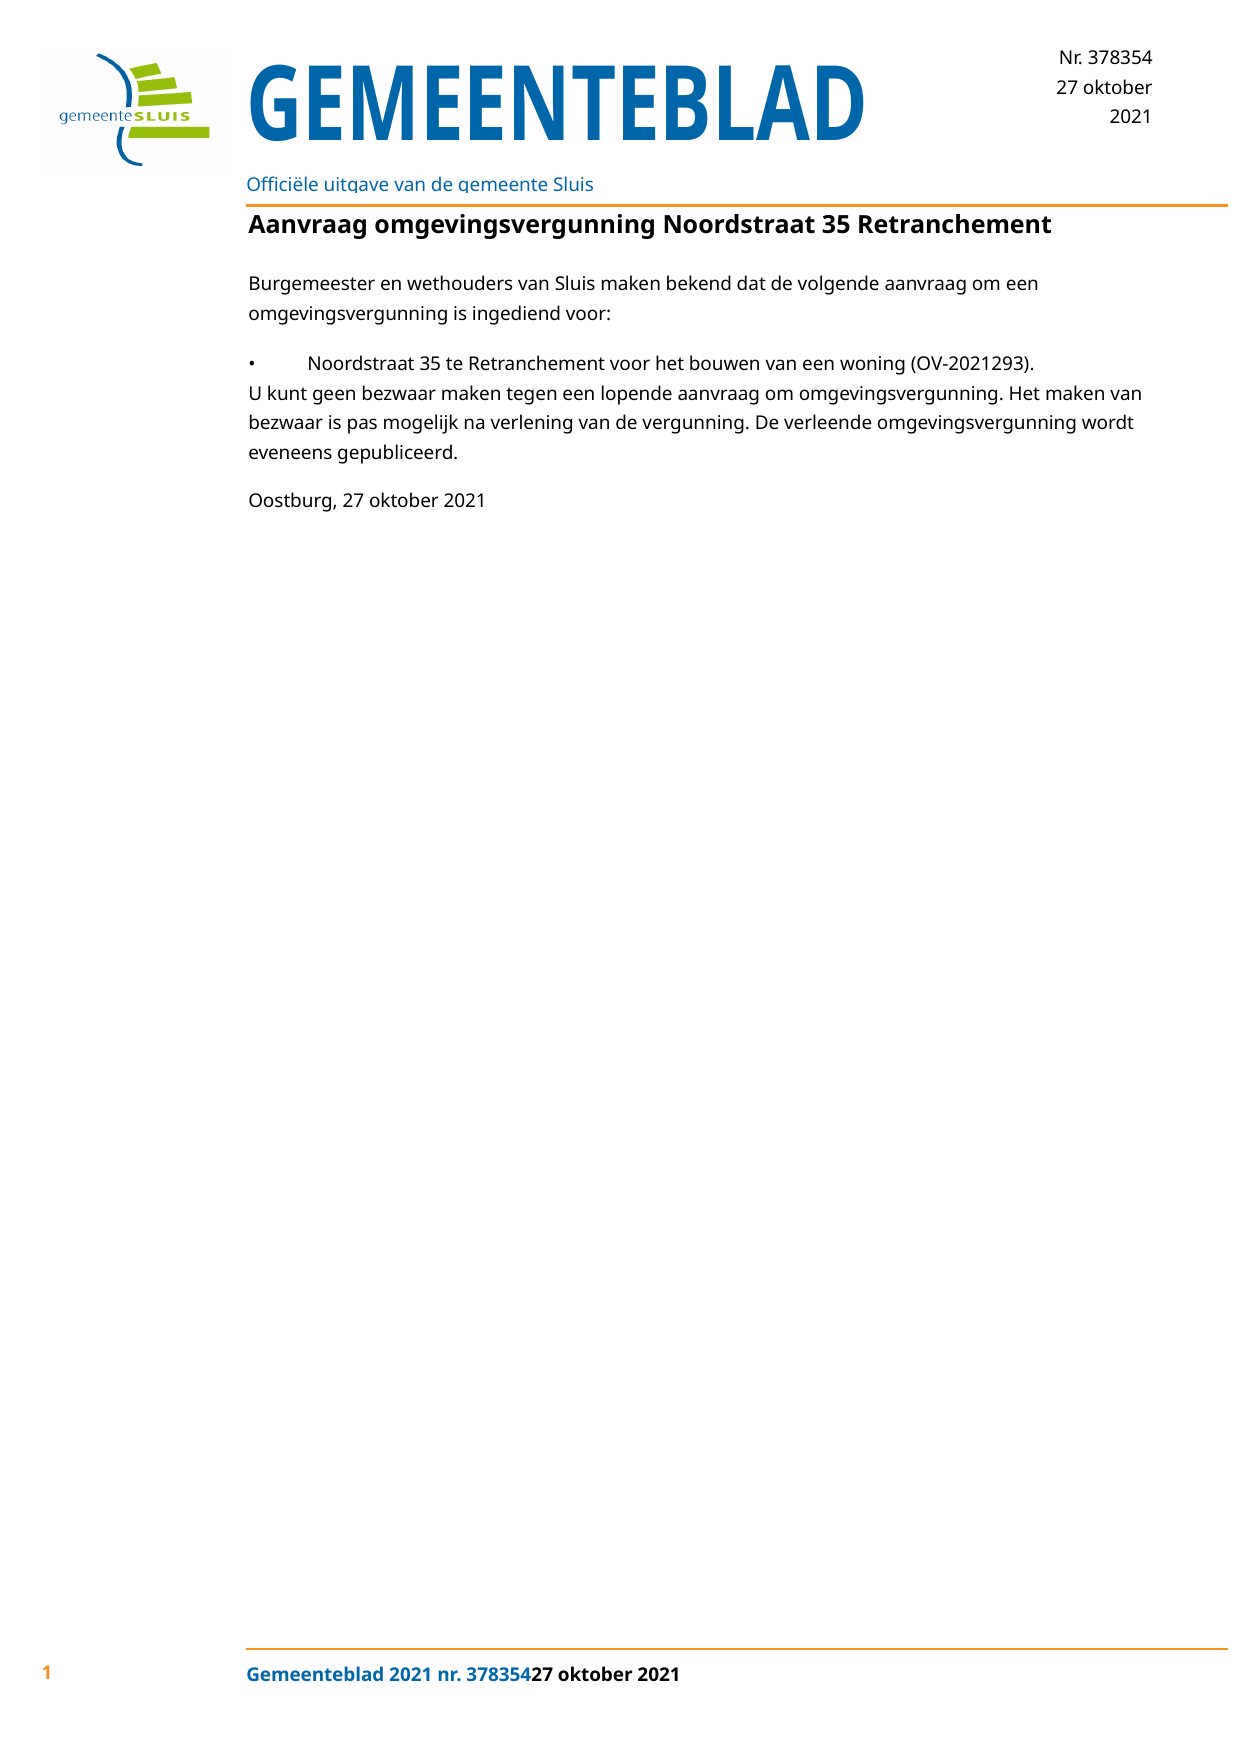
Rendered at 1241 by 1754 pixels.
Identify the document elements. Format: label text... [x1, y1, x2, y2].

text U kunt geen bezwaar maken tegen een lopende aanvraag om omgevingsvergunning. Het maken van bezwaar is pas mogelijk na verlening van de vergunning. De verleende omgevingsvergunning wordt eveneens gepubliceerd. [248, 380, 1152, 465]
text Oostburg, 27 oktober 2021 [248, 487, 1152, 513]
picture [41, 47, 231, 172]
list Noordstraat 35 te Retranchement voor het bouwen van een woning (OV-2021293). [248, 350, 1152, 376]
text Burgemeester en wethouders van Sluis maken bekend dat de volgende aanvraag om een omgevingsvergunning is ingediend voor: [248, 270, 1152, 326]
text Aanvraag omgevingsvergunning Noordstraat 35 Retranchement [248, 207, 1152, 241]
